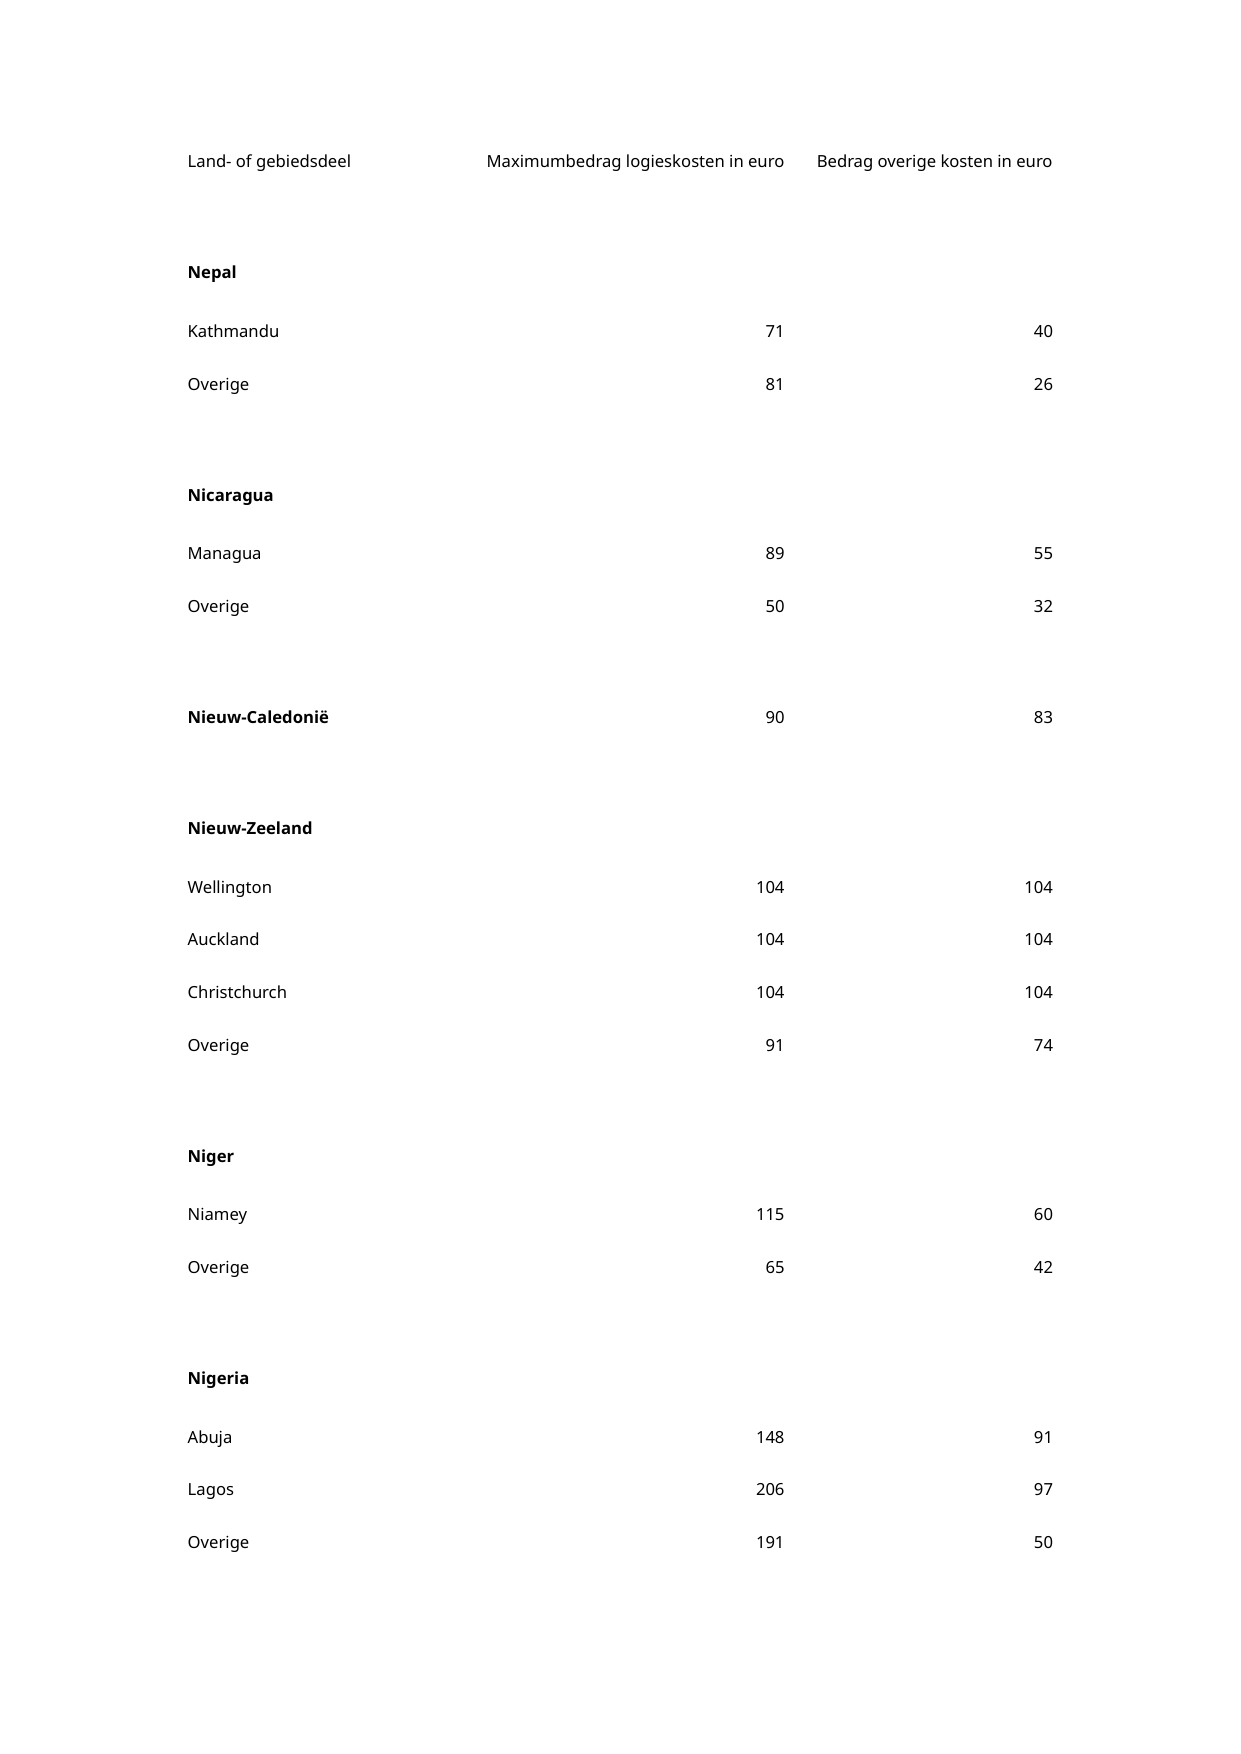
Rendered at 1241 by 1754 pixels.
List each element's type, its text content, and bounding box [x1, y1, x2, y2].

table_cell [784, 647, 1053, 706]
table_cell 148 [464, 1425, 784, 1478]
table_cell Nigeria [188, 1367, 464, 1425]
table_cell Christchurch [188, 981, 464, 1033]
table_cell [464, 817, 784, 875]
table_cell Overige [188, 1256, 464, 1308]
table_header Bedrag overige kosten in euro [784, 150, 1053, 203]
table_cell 104 [784, 928, 1053, 981]
table_cell Wellington [188, 875, 464, 928]
table_cell [784, 817, 1053, 875]
table_cell [464, 425, 784, 483]
table_cell 83 [784, 706, 1053, 758]
table_cell [464, 1145, 784, 1203]
table_cell [464, 484, 784, 542]
table_cell [784, 261, 1053, 319]
table_cell [784, 1145, 1053, 1203]
table_cell 60 [784, 1203, 1053, 1256]
table_cell 97 [784, 1478, 1053, 1531]
table_cell Overige [188, 595, 464, 647]
table_cell 104 [464, 875, 784, 928]
table_cell 104 [464, 928, 784, 981]
table_cell 191 [464, 1531, 784, 1583]
table_cell [784, 759, 1053, 817]
table_cell 89 [464, 542, 784, 594]
table_cell 65 [464, 1256, 784, 1308]
table_cell 71 [464, 320, 784, 372]
table_cell [464, 261, 784, 319]
table_header Land- of gebiedsdeel [188, 150, 464, 203]
table_cell 50 [464, 595, 784, 647]
table_cell 91 [464, 1034, 784, 1086]
table_cell [784, 484, 1053, 542]
table_cell [464, 203, 784, 261]
table_cell Nicaragua [188, 484, 464, 542]
table_cell Auckland [188, 928, 464, 981]
table_cell Abuja [188, 1425, 464, 1478]
table_cell [188, 1086, 464, 1144]
table_cell Overige [188, 372, 464, 425]
table_cell 74 [784, 1034, 1053, 1086]
table_cell 81 [464, 372, 784, 425]
table_cell [188, 1309, 464, 1367]
table_cell [464, 647, 784, 706]
table_cell [464, 1367, 784, 1425]
table_cell Nieuw-Caledonië [188, 706, 464, 758]
table_cell Overige [188, 1531, 464, 1583]
table_cell [784, 1367, 1053, 1425]
table_cell [784, 1086, 1053, 1144]
table_cell [784, 425, 1053, 483]
table_cell 55 [784, 542, 1053, 594]
table_cell 206 [464, 1478, 784, 1531]
table_cell Niger [188, 1145, 464, 1203]
table_cell 90 [464, 706, 784, 758]
table_cell [464, 1309, 784, 1367]
table_cell [188, 647, 464, 706]
table_cell 50 [784, 1531, 1053, 1583]
table_cell [784, 1309, 1053, 1367]
table_header Maximumbedrag logieskosten in euro [464, 150, 784, 203]
table_cell 104 [784, 875, 1053, 928]
table_cell Overige [188, 1034, 464, 1086]
table_cell 115 [464, 1203, 784, 1256]
table_cell Nepal [188, 261, 464, 319]
table_cell [464, 1086, 784, 1144]
table_cell Managua [188, 542, 464, 594]
table_cell [188, 759, 464, 817]
table_cell 104 [464, 981, 784, 1033]
table_cell 32 [784, 595, 1053, 647]
table_cell [464, 759, 784, 817]
table_cell Niamey [188, 1203, 464, 1256]
table_cell 40 [784, 320, 1053, 372]
table_cell 104 [784, 981, 1053, 1033]
table_cell 42 [784, 1256, 1053, 1308]
table_cell [188, 203, 464, 261]
table_cell 91 [784, 1425, 1053, 1478]
table_cell Kathmandu [188, 320, 464, 372]
table_cell Lagos [188, 1478, 464, 1531]
table_cell [784, 203, 1053, 261]
table_cell 26 [784, 372, 1053, 425]
table_cell [188, 425, 464, 483]
table_cell Nieuw-Zeeland [188, 817, 464, 875]
